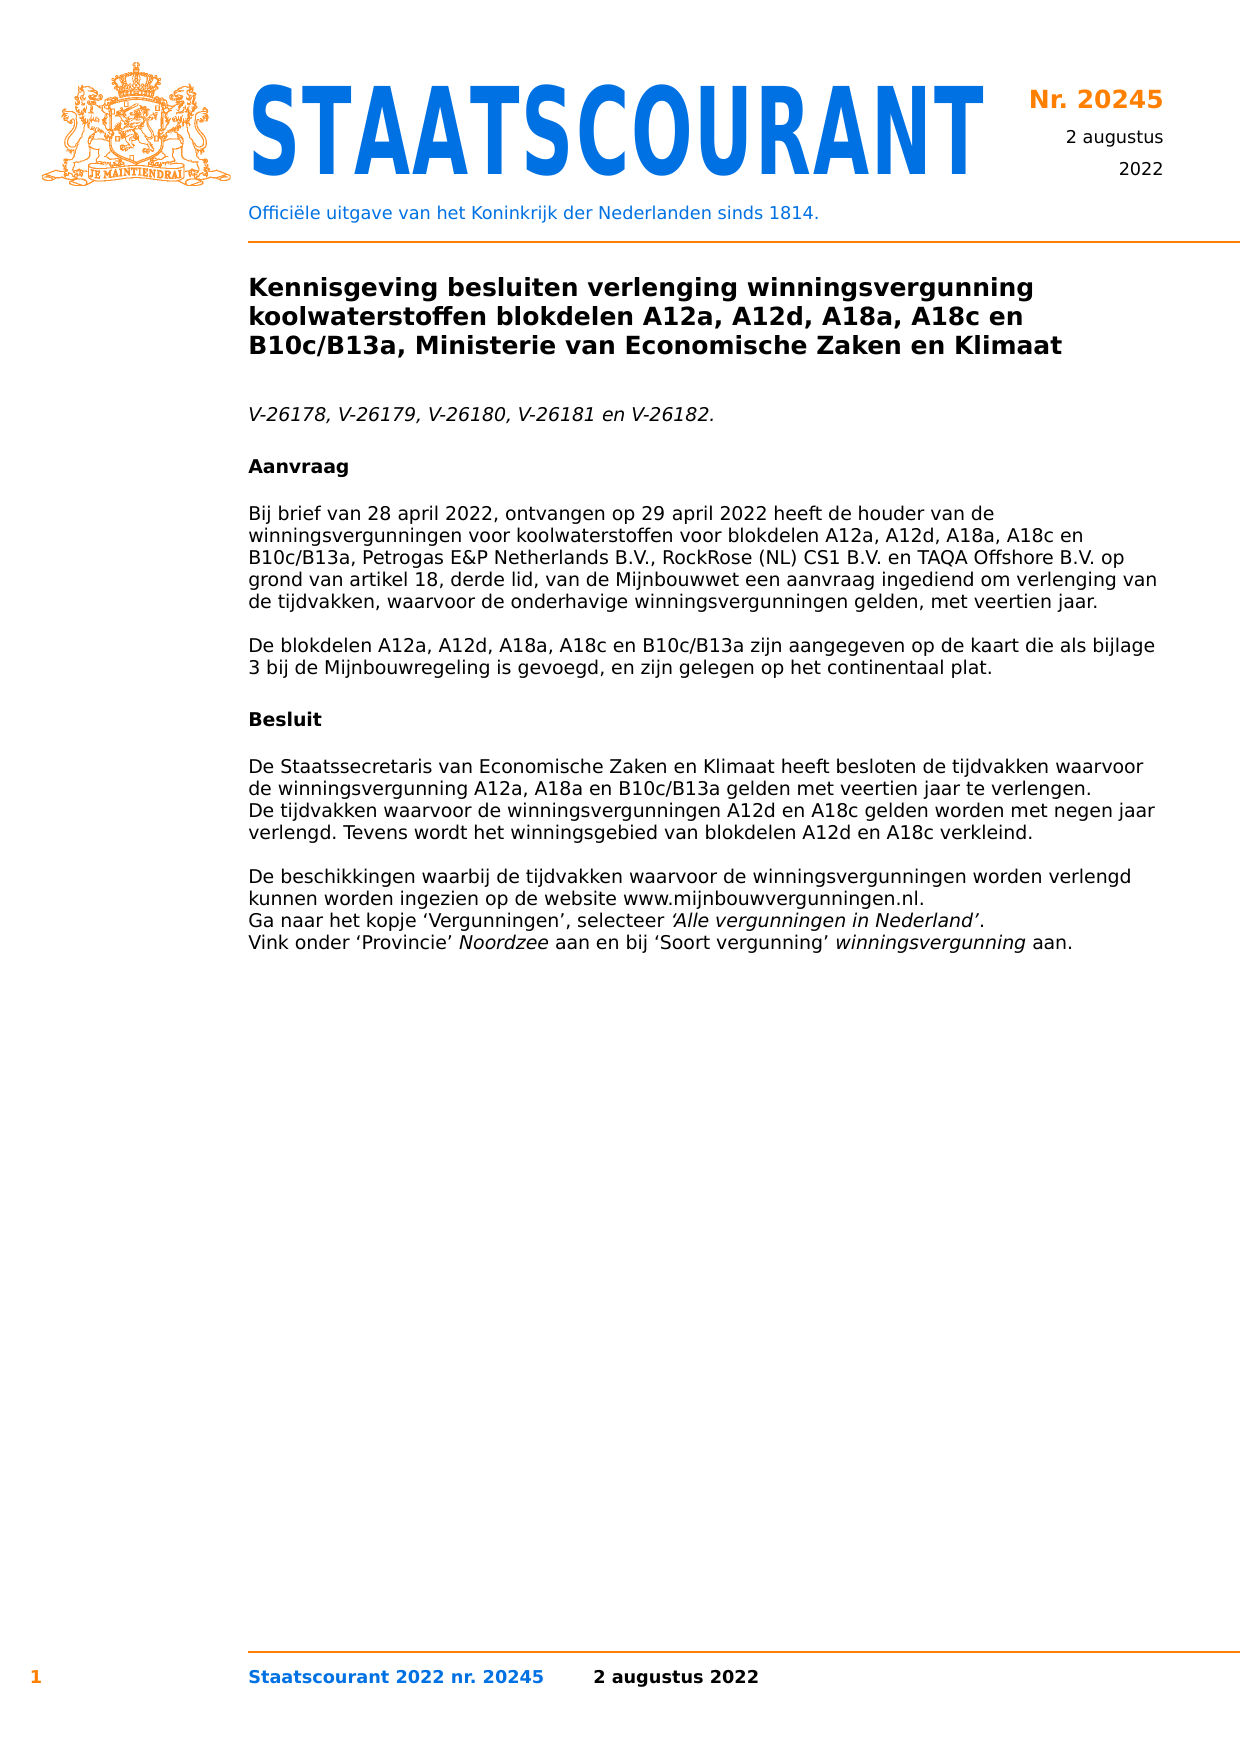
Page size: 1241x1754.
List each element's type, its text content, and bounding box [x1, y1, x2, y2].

text De blokdelen A12a, A12d, A18a, A18c en B10c/B13a zijn aangegeven op de kaart die als bijlage 3 bij de Mijnbouwregeling is gevoegd, en zijn gelegen op het continentaal plat. [248, 635, 1163, 679]
subtitle Kennisgeving besluiten verlenging winningsvergunning koolwaterstoffen blokdelen A12a, A12d, A18a, A18c en B10c/B13a, Ministerie van Economische Zaken en Klimaat [248, 273, 1163, 361]
table_cell 2 augustus [998, 121, 1240, 153]
picture [41, 62, 231, 186]
text De tijdvakken waarvoor de winningsvergunningen A12d en A18c gelden worden met negen jaar verlengd. Tevens wordt het winningsgebied van blokdelen A12d en A18c verkleind. [248, 800, 1163, 844]
table_header Nr. 20245 [998, 62, 1240, 121]
table_cell Officiële uitgave van het Koninkrijk der Nederlanden sinds 1814. [248, 203, 1240, 241]
text De beschikkingen waarbij de tijdvakken waarvoor de winningsvergunningen worden verlengd kunnen worden ingezien op de website www.mijnbouwvergunningen.nl. [248, 866, 1163, 910]
table_header STAATSCOURANT [248, 62, 998, 203]
table_cell 2022 [998, 153, 1240, 203]
text Vink onder ‘Provincie’ Noordzee aan en bij ‘Soort vergunning’ winningsvergunning aan. [248, 932, 1163, 954]
text De Staatssecretaris van Economische Zaken en Klimaat heeft besloten de tijdvakken waarvoor de winningsvergunning A12a, A18a en B10c/B13a gelden met veertien jaar te verlengen. [248, 756, 1163, 800]
text Bij brief van 28 april 2022, ontvangen op 29 april 2022 heeft de houder van de winningsvergunningen voor koolwaterstoffen voor blokdelen A12a, A12d, A18a, A18c en B10c/B13a, Petrogas E&P Netherlands B.V., RockRose (NL) CS1 B.V. en TAQA Offshore B.V. op grond van artikel 18, derde lid, van de Mijnbouwwet een aanvraag ingediend om verlenging van de tijdvakken, waarvoor de onderhavige winningsvergunningen gelden, met veertien jaar. [248, 503, 1163, 613]
text Ga naar het kopje ‘Vergunningen’, selecteer ‘Alle vergunningen in Nederland’. [248, 910, 1163, 932]
table_header [25, 62, 248, 241]
text V-26178, V-26179, V-26180, V-26181 en V-26182. [248, 404, 1163, 426]
subtitle Aanvraag [248, 456, 1163, 478]
subtitle Besluit [248, 709, 1163, 731]
